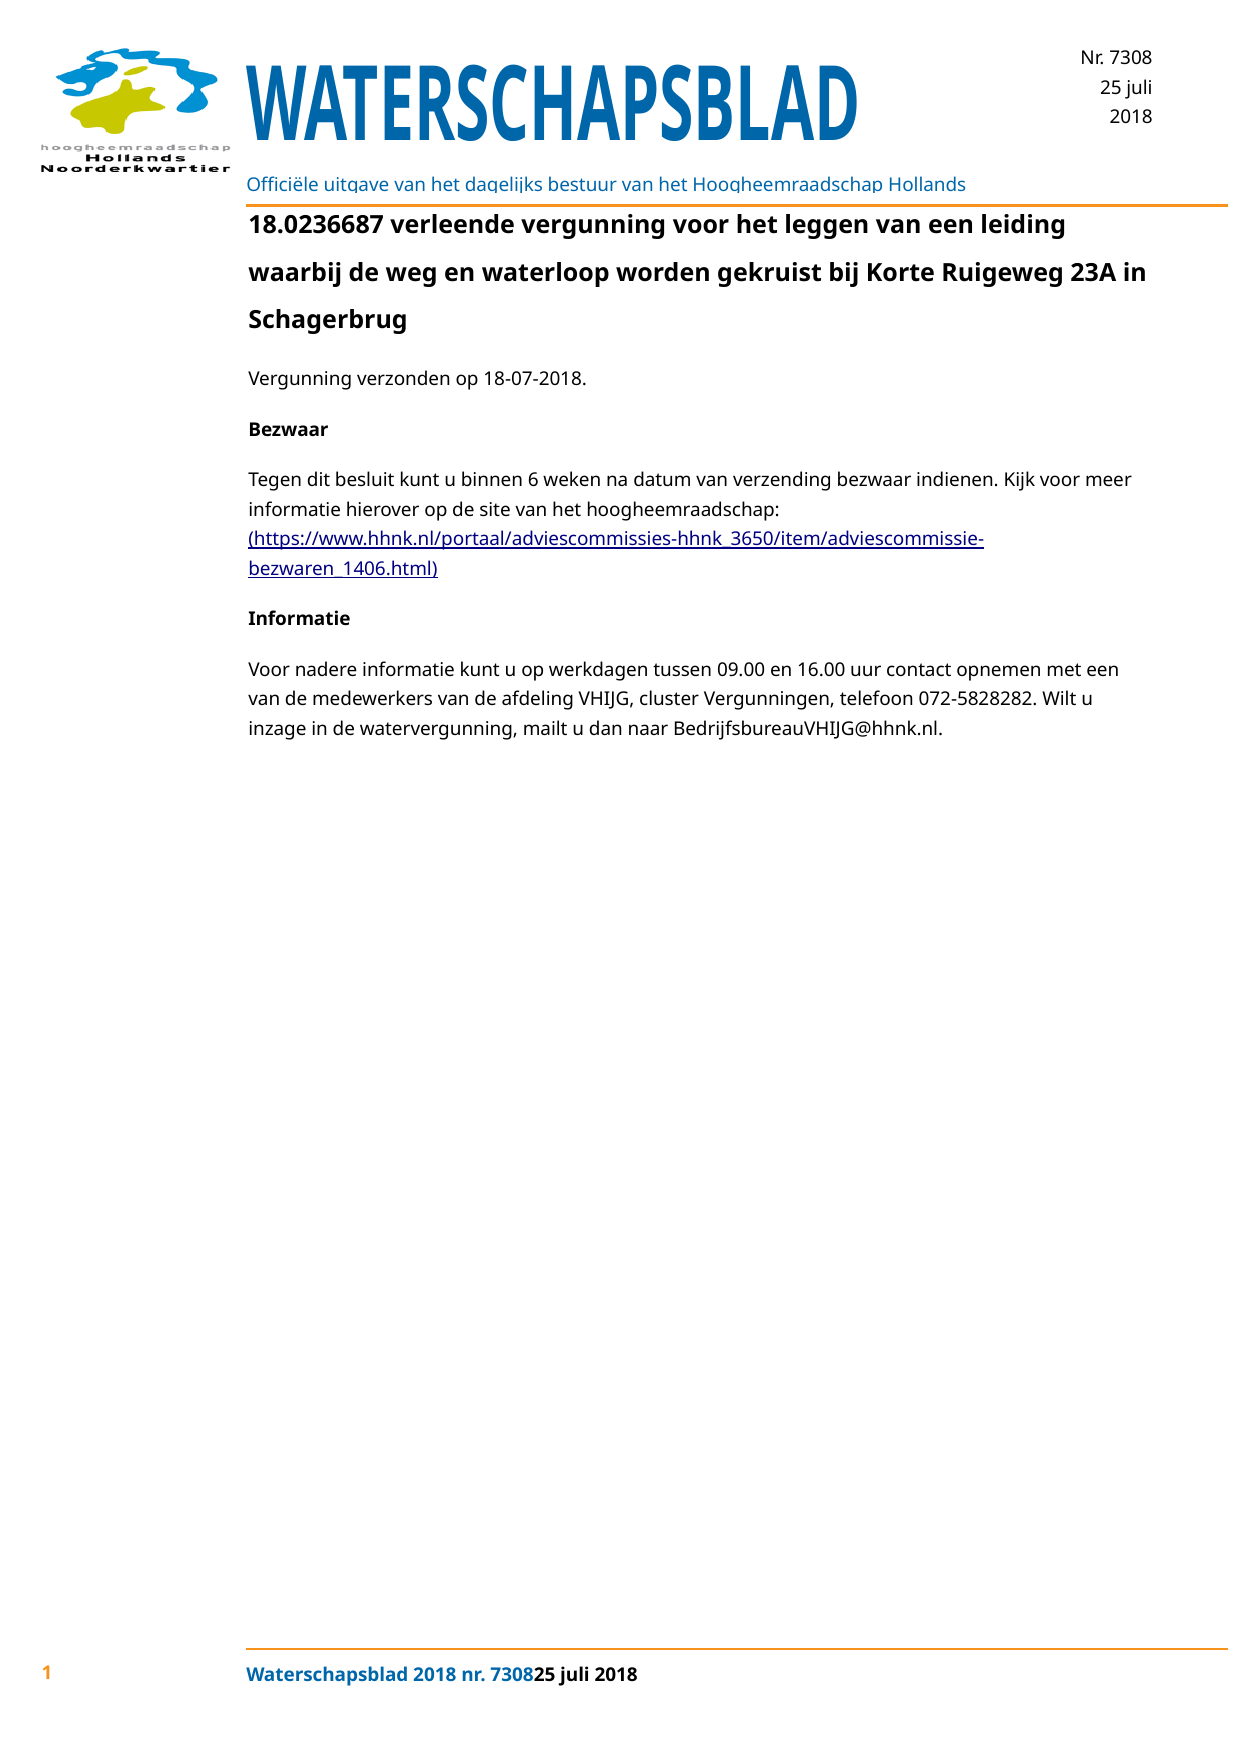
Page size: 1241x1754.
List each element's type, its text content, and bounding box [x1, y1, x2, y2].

text Voor nadere informatie kunt u op werkdagen tussen 09.00 en 16.00 uur contact opnemen met een van de medewerkers van de afdeling VHIJG, cluster Vergunningen, telefoon 072-5828282. Wilt u inzage in de watervergunning, mailt u dan naar BedrijfsbureauVHIJG@hhnk.nl. [248, 656, 1152, 741]
text Bezwaar [248, 416, 1152, 442]
text Informatie [248, 606, 1152, 631]
picture [41, 47, 231, 172]
text 18.0236687 verleende vergunning voor het leggen van een leiding waarbij de weg en waterloop worden gekruist bij Korte Ruigeweg 23A in Schagerbrug [248, 207, 1152, 336]
text Tegen dit besluit kunt u binnen 6 weken na datum van verzending bezwaar indienen. Kijk voor meer informatie hierover op de site van het hoogheemraadschap: (https://www.hhnk.nl/portaal/adviescommissies-hhnk_3650/item/adviescommissie-bezwaren_1406.html) [248, 466, 1152, 581]
text Vergunning verzonden op 18-07-2018. [248, 366, 1152, 391]
